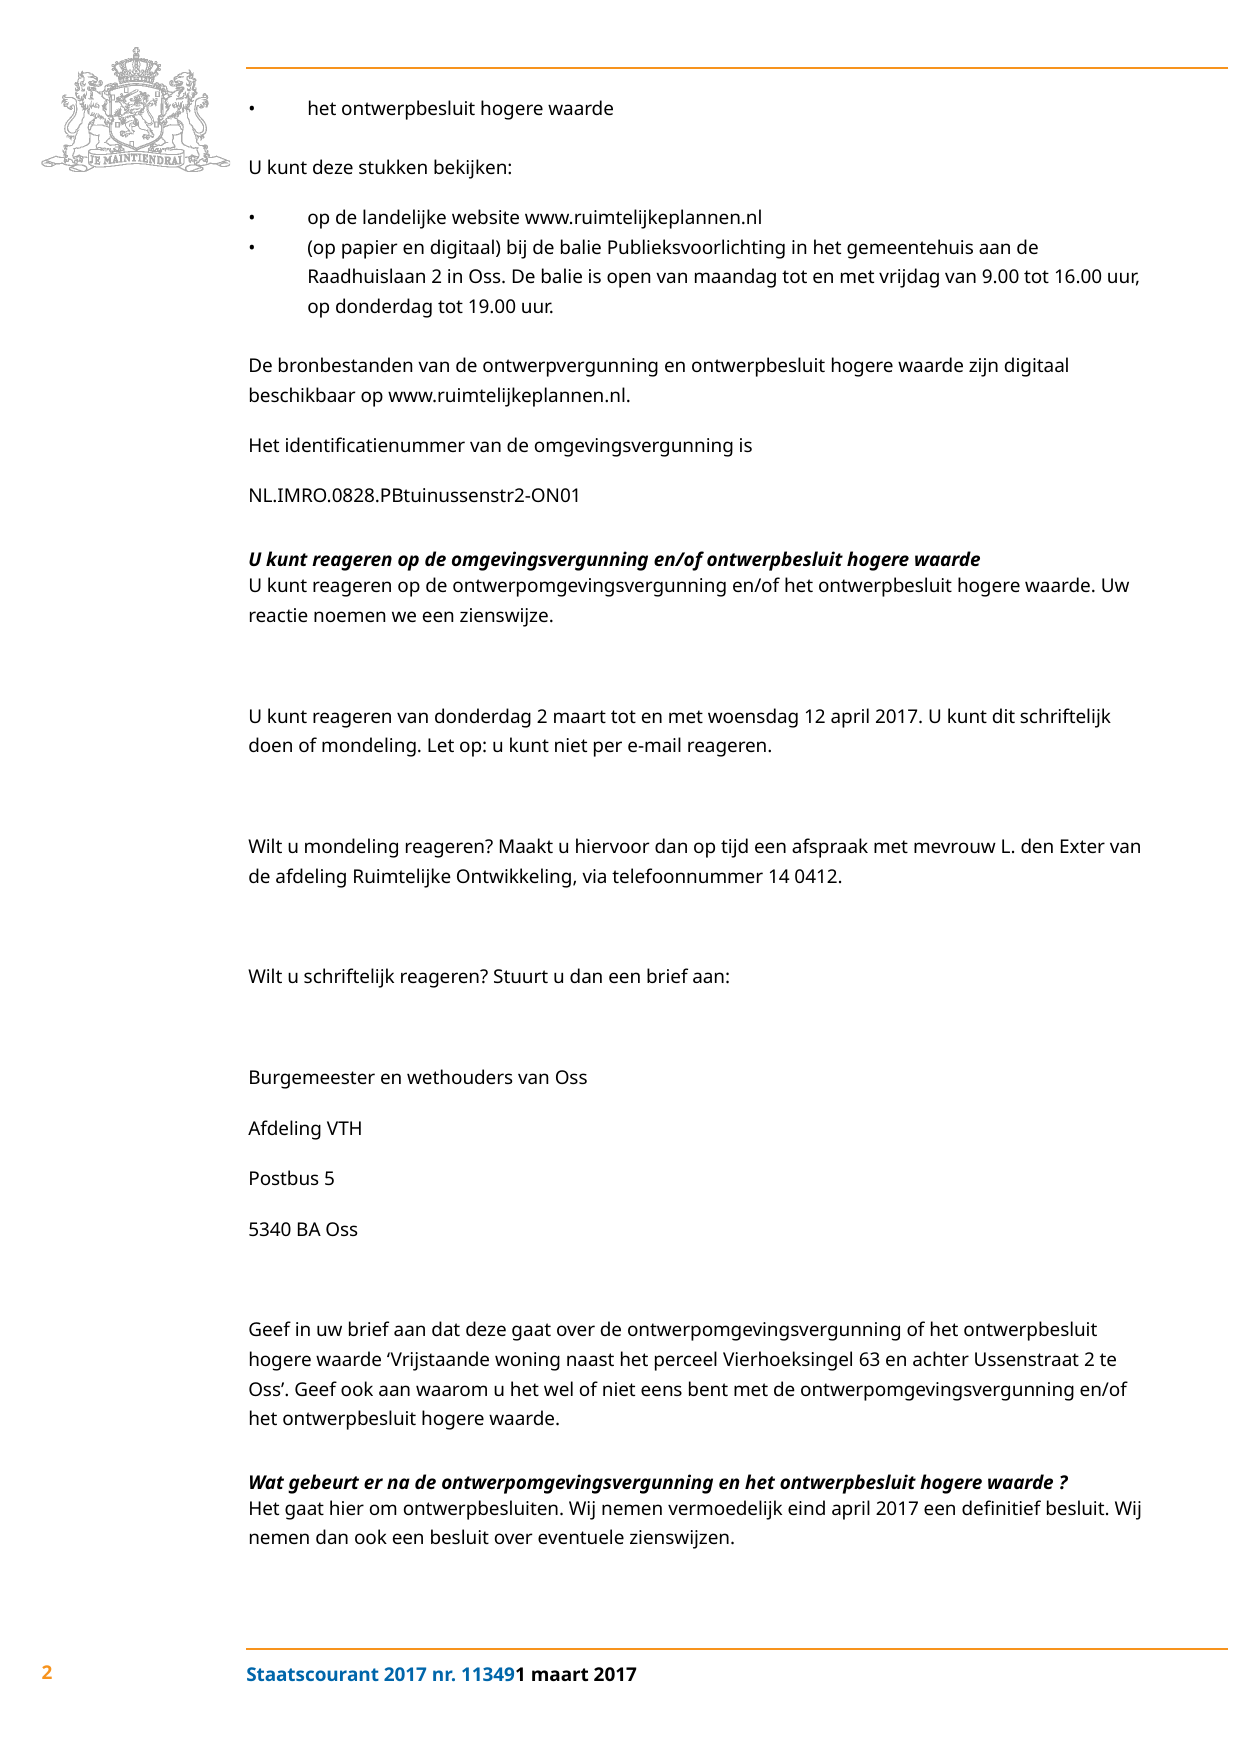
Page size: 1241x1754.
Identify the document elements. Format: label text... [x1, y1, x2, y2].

text Wat gebeurt er na de ontwerpomgevingsvergunning en het ontwerpbesluit hogere waarde ? [248, 1469, 1152, 1495]
text Het identificatienummer van de omgevingsvergunning is [248, 432, 1152, 458]
text Afdeling VTH [248, 1115, 1152, 1141]
list het ontwerpbesluit hogere waarde [248, 95, 1152, 121]
text De bronbestanden van de ontwerpvergunning en ontwerpbesluit hogere waarde zijn digitaal beschikbaar op www.ruimtelijkeplannen.nl. [248, 352, 1152, 408]
text Wilt u schriftelijk reageren? Stuurt u dan een brief aan: [248, 964, 1152, 989]
text U kunt reageren van donderdag 2 maart tot en met woensdag 12 april 2017. U kunt dit schriftelijk doen of mondeling. Let op: u kunt niet per e-mail reageren. [248, 703, 1152, 758]
text U kunt reageren op de ontwerpomgevingsvergunning en/of het ontwerpbesluit hogere waarde. Uw reactie noemen we een zienswijze. [248, 572, 1152, 628]
text 5340 BA Oss [248, 1216, 1152, 1241]
text Burgemeester en wethouders van Oss [248, 1064, 1152, 1090]
text NL.IMRO.0828.PBtuinussenstr2-ON01 [248, 483, 1152, 508]
text U kunt reageren op de omgevingsvergunning en/of ontwerpbesluit hogere waarde [248, 547, 1152, 572]
list op de landelijke website www.ruimtelijkeplannen.nl [248, 204, 1152, 230]
text Het gaat hier om ontwerpbesluiten. Wij nemen vermoedelijk eind april 2017 een definitief besluit. Wij nemen dan ook een besluit over eventuele zienswijzen. [248, 1495, 1152, 1550]
text Postbus 5 [248, 1165, 1152, 1191]
text Geef in uw brief aan dat deze gaat over de ontwerpomgevingsvergunning of het ontwerpbesluit hogere waarde ‘Vrijstaande woning naast het perceel Vierhoeksingel 63 en achter Ussenstraat 2 te Oss’. Geef ook aan waarom u het wel of niet eens bent met de ontwerpomgevingsvergunning en/of het ontwerpbesluit hogere waarde. [248, 1317, 1152, 1431]
text U kunt deze stukken bekijken: [248, 154, 1152, 180]
list (op papier en digitaal) bij de balie Publieksvoorlichting in het gemeentehuis aan de Raadhuislaan 2 in Oss. De balie is open van maandag tot en met vrijdag van 9.00 tot 16.00 uur, op donderdag tot 19.00 uur. [248, 234, 1152, 319]
picture [41, 47, 231, 172]
text Wilt u mondeling reageren? Maakt u hiervoor dan op tijd een afspraak met mevrouw L. den Exter van de afdeling Ruimtelijke Ontwikkeling, via telefoonnummer 14 0412. [248, 833, 1152, 888]
